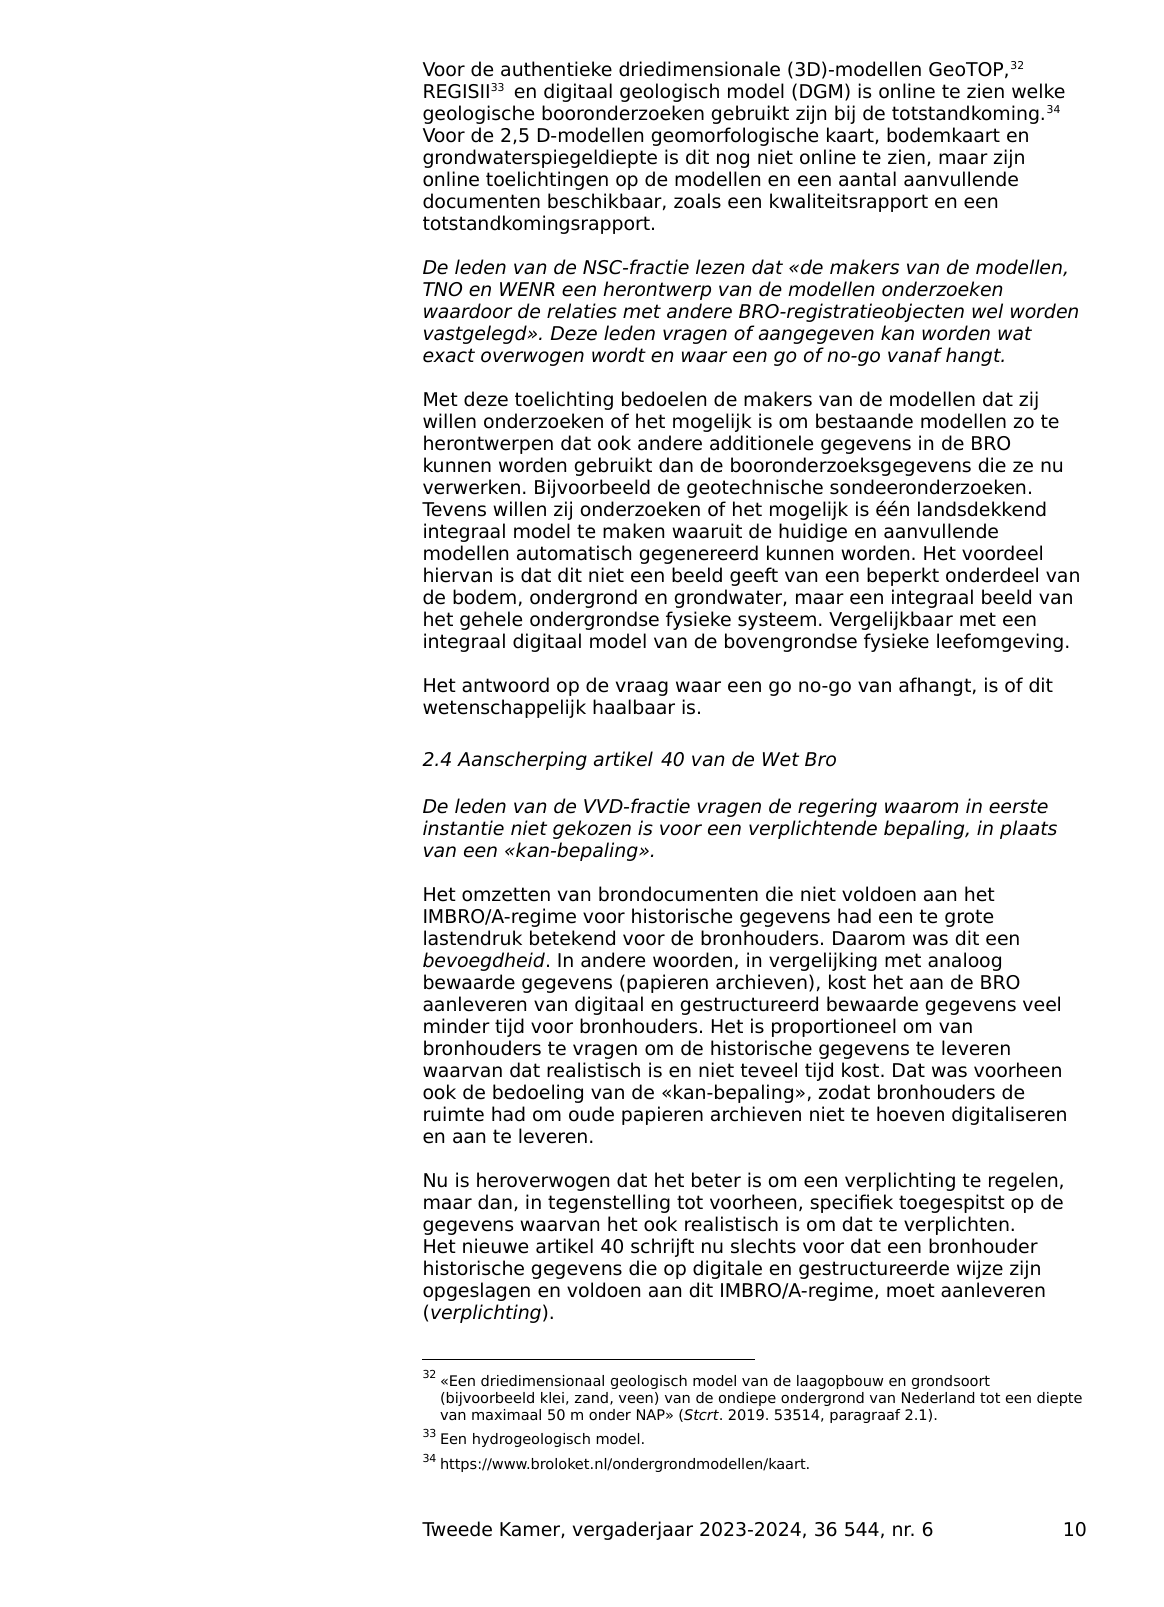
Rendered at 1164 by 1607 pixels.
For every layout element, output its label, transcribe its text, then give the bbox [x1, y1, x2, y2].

text Het antwoord op de vraag waar een go no-go van afhangt, is of dit wetenschappelijk haalbaar is. [422, 675, 1087, 719]
text De leden van de VVD-fractie vragen de regering waarom in eerste instantie niet gekozen is voor een verplichtende bepaling, in plaats van een «kan-bepaling». [422, 796, 1087, 862]
text Nu is heroverwogen dat het beter is om een verplichting te regelen, maar dan, in tegenstelling tot voorheen, specifiek toegespitst op de gegevens waarvan het ook realistisch is om dat te verplichten. [422, 1170, 1087, 1236]
subtitle 2.4 Aanscherping artikel 40 van de Wet Bro [422, 749, 1087, 771]
text De leden van de NSC-fractie lezen dat «de makers van de modellen, TNO en WENR een herontwerp van de modellen onderzoeken waardoor de relaties met andere BRO-registratieobjecten wel worden vastgelegd». Deze leden vragen of aangegeven kan worden wat exact overwogen wordt en waar een go of no-go vanaf hangt. [422, 257, 1087, 367]
text Het omzetten van brondocumenten die niet voldoen aan het IMBRO/A-regime voor historische gegevens had een te grote lastendruk betekend voor de bronhouders. Daarom was dit een bevoegdheid. In andere woorden, in vergelijking met analoog bewaarde gegevens (papieren archieven), kost het aan de BRO aanleveren van digitaal en gestructureerd bewaarde gegevens veel minder tijd voor bronhouders. Het is proportioneel om van bronhouders te vragen om de historische gegevens te leveren waarvan dat realistisch is en niet teveel tijd kost. Dat was voorheen ook de bedoeling van de «kan-bepaling», zodat bronhouders de ruimte had om oude papieren archieven niet te hoeven digitaliseren en aan te leveren. [422, 884, 1087, 1148]
text https://www.broloket.nl/ondergrondmodellen/kaart. [422, 1452, 1087, 1474]
text «Een driedimensionaal geologisch model van de laagopbouw en grondsoort (bijvoorbeeld klei, zand, veen) van de ondiepe ondergrond van Nederland tot een diepte van maximaal 50 m onder NAP» (Stcrt. 2019. 53514, paragraaf 2.1). [422, 1368, 1087, 1424]
text Voor de authentieke driedimensionale (3D)-modellen GeoTOP, REGISII en digitaal geologisch model (DGM) is online te zien welke geologische booronderzoeken gebruikt zijn bij de totstandkoming. Voor de 2,5 D-modellen geomorfologische kaart, bodemkaart en grondwaterspiegeldiepte is dit nog niet online te zien, maar zijn online toelichtingen op de modellen en een aantal aanvullende documenten beschikbaar, zoals een kwaliteitsrapport en een totstandkomingsrapport. [422, 59, 1087, 235]
text Het nieuwe artikel 40 schrijft nu slechts voor dat een bronhouder historische gegevens die op digitale en gestructureerde wijze zijn opgeslagen en voldoen aan dit IMBRO/A-regime, moet aanleveren (verplichting). [422, 1236, 1087, 1324]
text Met deze toelichting bedoelen de makers van de modellen dat zij willen onderzoeken of het mogelijk is om bestaande modellen zo te herontwerpen dat ook andere additionele gegevens in de BRO kunnen worden gebruikt dan de booronderzoeksgegevens die ze nu verwerken. Bijvoorbeeld de geotechnische sondeeronderzoeken. Tevens willen zij onderzoeken of het mogelijk is één landsdekkend integraal model te maken waaruit de huidige en aanvullende modellen automatisch gegenereerd kunnen worden. Het voordeel hiervan is dat dit niet een beeld geeft van een beperkt onderdeel van de bodem, ondergrond en grondwater, maar een integraal beeld van het gehele ondergrondse fysieke systeem. Vergelijkbaar met een integraal digitaal model van de bovengrondse fysieke leefomgeving. [422, 389, 1087, 653]
text Een hydrogeologisch model. [422, 1427, 1087, 1449]
